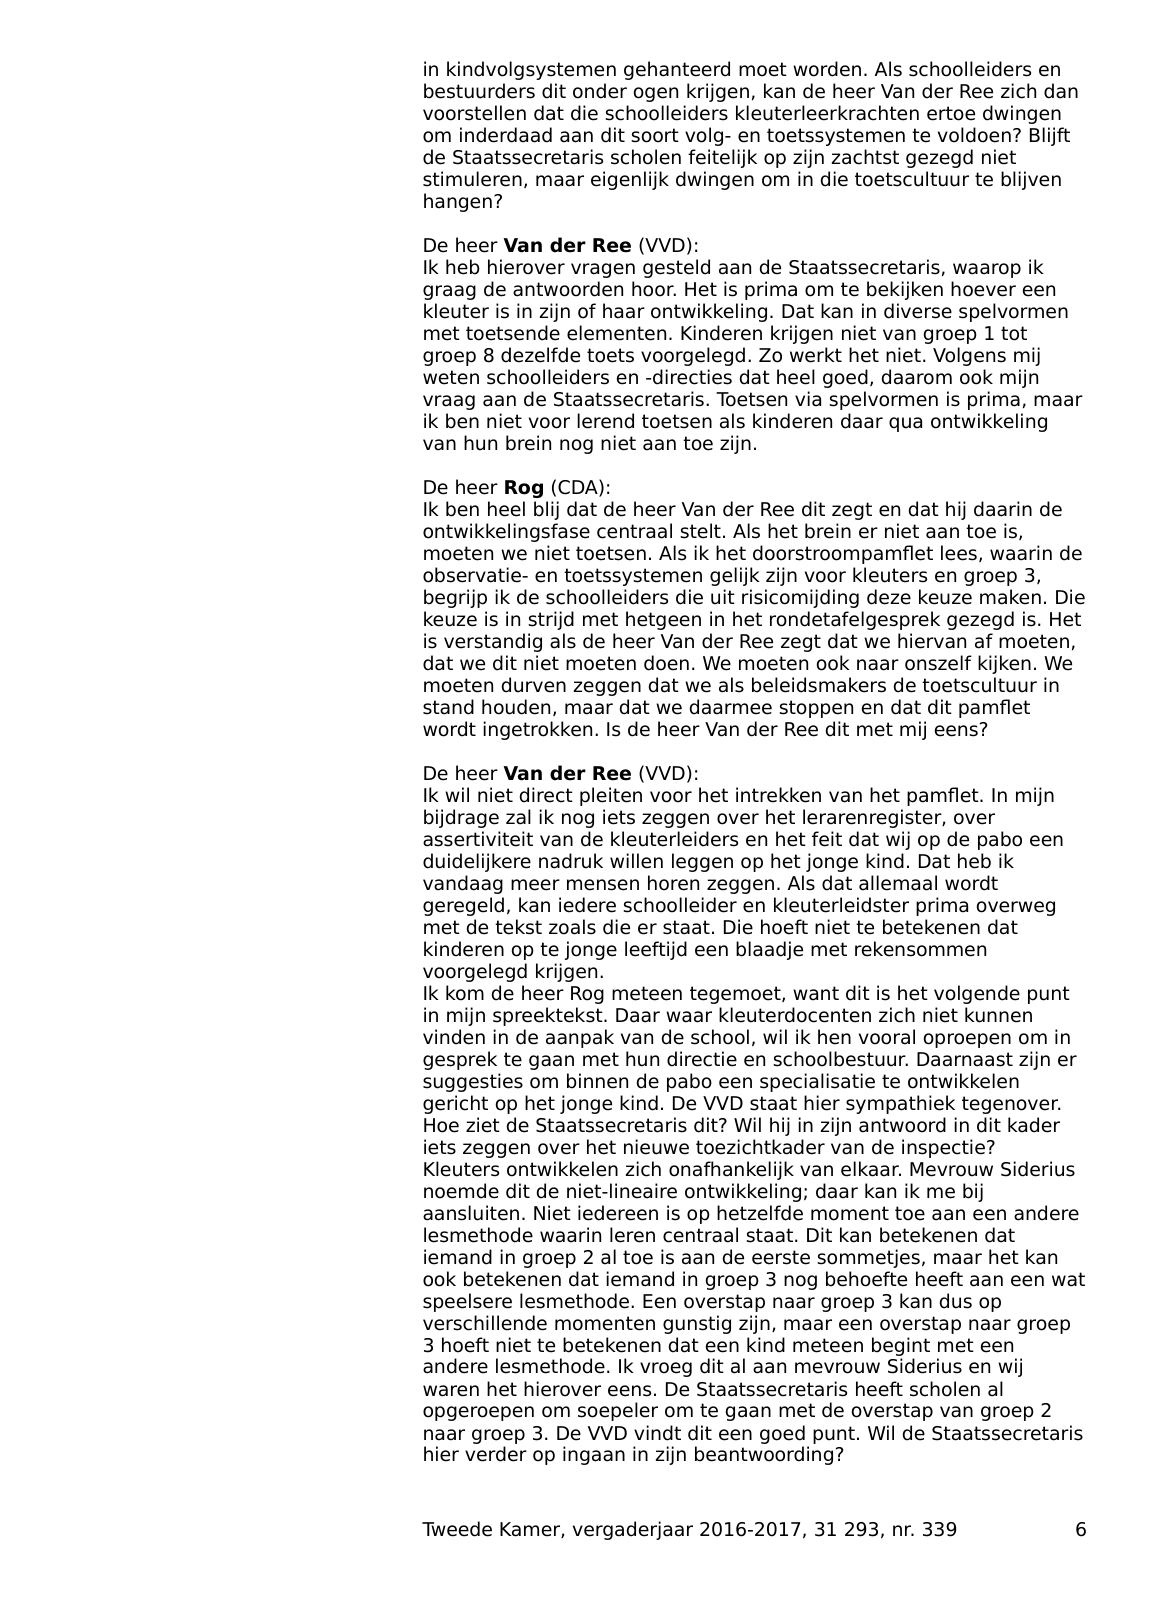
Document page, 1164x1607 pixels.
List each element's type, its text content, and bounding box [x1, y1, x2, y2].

text Kleuters ontwikkelen zich onafhankelijk van elkaar. Mevrouw Siderius noemde dit de niet-lineaire ontwikkeling; daar kan ik me bij aansluiten. Niet iedereen is op hetzelfde moment toe aan een andere lesmethode waarin leren centraal staat. Dit kan betekenen dat iemand in groep 2 al toe is aan de eerste sommetjes, maar het kan ook betekenen dat iemand in groep 3 nog behoefte heeft aan een wat speelsere lesmethode. Een overstap naar groep 3 kan dus op verschillende momenten gunstig zijn, maar een overstap naar groep 3 hoeft niet te betekenen dat een kind meteen begint met een andere lesmethode. Ik vroeg dit al aan mevrouw Siderius en wij waren het hierover eens. De Staatssecretaris heeft scholen al opgeroepen om soepeler om te gaan met de overstap van groep 2 naar groep 3. De VVD vindt dit een goed punt. Wil de Staatssecretaris hier verder op ingaan in zijn beantwoording? [422, 1159, 1087, 1466]
text De heer Van der Ree (VVD): [422, 235, 1087, 257]
text Ik wil niet direct pleiten voor het intrekken van het pamflet. In mijn bijdrage zal ik nog iets zeggen over het lerarenregister, over assertiviteit van de kleuterleiders en het feit dat wij op de pabo een duidelijkere nadruk willen leggen op het jonge kind. Dat heb ik vandaag meer mensen horen zeggen. Als dat allemaal wordt geregeld, kan iedere schoolleider en kleuterleidster prima overweg met de tekst zoals die er staat. Die hoeft niet te betekenen dat kinderen op te jonge leeftijd een blaadje met rekensommen voorgelegd krijgen. [422, 785, 1087, 983]
text De heer Rog (CDA): [422, 477, 1087, 499]
text in kindvolgsystemen gehanteerd moet worden. Als schoolleiders en bestuurders dit onder ogen krijgen, kan de heer Van der Ree zich dan voorstellen dat die schoolleiders kleuterleerkrachten ertoe dwingen om inderdaad aan dit soort volg- en toetssystemen te voldoen? Blijft de Staatssecretaris scholen feitelijk op zijn zachtst gezegd niet stimuleren, maar eigenlijk dwingen om in die toetscultuur te blijven hangen? [422, 59, 1087, 213]
text Ik heb hierover vragen gesteld aan de Staatssecretaris, waarop ik graag de antwoorden hoor. Het is prima om te bekijken hoever een kleuter is in zijn of haar ontwikkeling. Dat kan in diverse spelvormen met toetsende elementen. Kinderen krijgen niet van groep 1 tot groep 8 dezelfde toets voorgelegd. Zo werkt het niet. Volgens mij weten schoolleiders en -directies dat heel goed, daarom ook mijn vraag aan de Staatssecretaris. Toetsen via spelvormen is prima, maar ik ben niet voor lerend toetsen als kinderen daar qua ontwikkeling van hun brein nog niet aan toe zijn. [422, 257, 1087, 455]
text Ik kom de heer Rog meteen tegemoet, want dit is het volgende punt in mijn spreektekst. Daar waar kleuterdocenten zich niet kunnen vinden in de aanpak van de school, wil ik hen vooral oproepen om in gesprek te gaan met hun directie en schoolbestuur. Daarnaast zijn er suggesties om binnen de pabo een specialisatie te ontwikkelen gericht op het jonge kind. De VVD staat hier sympathiek tegenover. Hoe ziet de Staatssecretaris dit? Wil hij in zijn antwoord in dit kader iets zeggen over het nieuwe toezichtkader van de inspectie? [422, 983, 1087, 1159]
text De heer Van der Ree (VVD): [422, 763, 1087, 785]
text Ik ben heel blij dat de heer Van der Ree dit zegt en dat hij daarin de ontwikkelingsfase centraal stelt. Als het brein er niet aan toe is, moeten we niet toetsen. Als ik het doorstroompamflet lees, waarin de observatie- en toetssystemen gelijk zijn voor kleuters en groep 3, begrijp ik de schoolleiders die uit risicomijding deze keuze maken. Die keuze is in strijd met hetgeen in het rondetafelgesprek gezegd is. Het is verstandig als de heer Van der Ree zegt dat we hiervan af moeten, dat we dit niet moeten doen. We moeten ook naar onszelf kijken. We moeten durven zeggen dat we als beleidsmakers de toetscultuur in stand houden, maar dat we daarmee stoppen en dat dit pamflet wordt ingetrokken. Is de heer Van der Ree dit met mij eens? [422, 499, 1087, 741]
